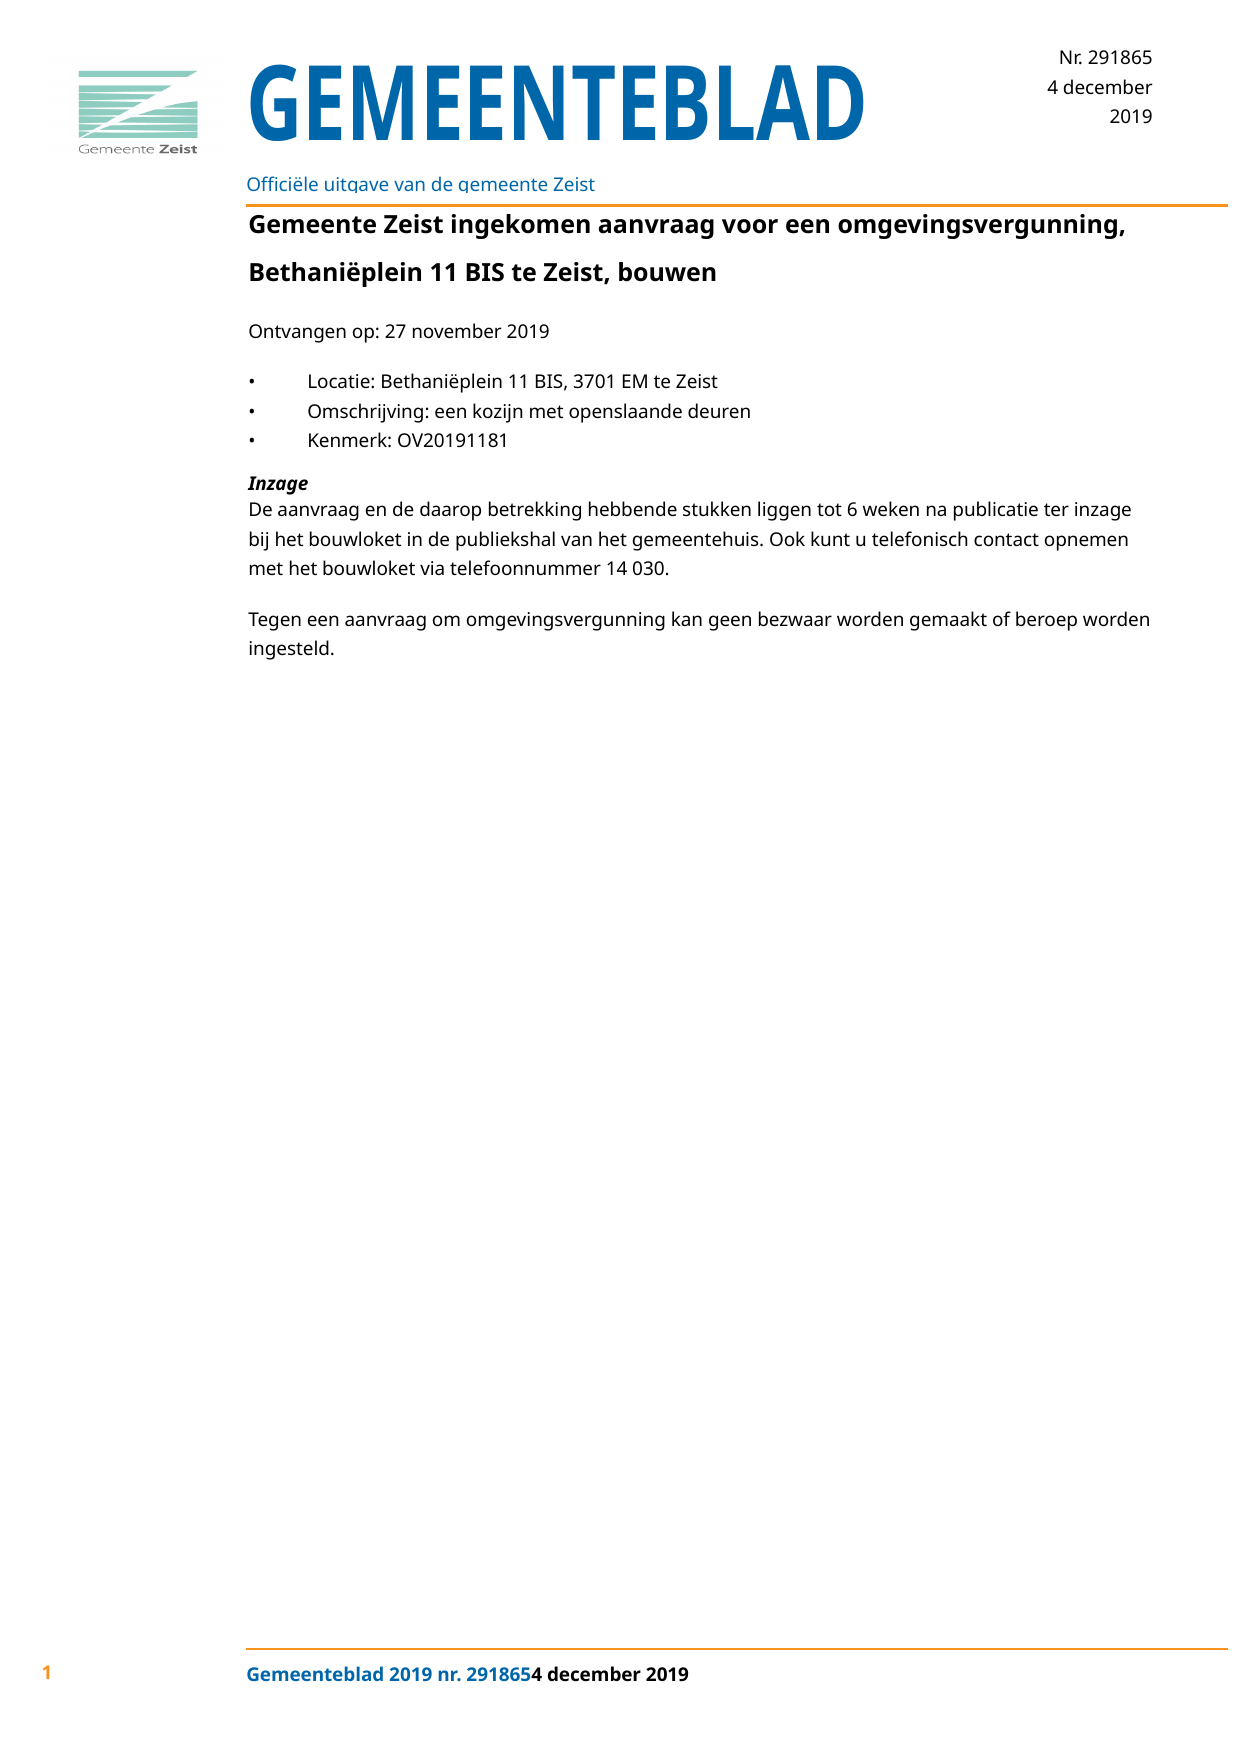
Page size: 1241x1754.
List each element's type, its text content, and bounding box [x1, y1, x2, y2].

text De aanvraag en de daarop betrekking hebbende stukken liggen tot 6 weken na publicatie ter inzage bij het bouwloket in de publiekshal van het gemeentehuis. Ook kunt u telefonisch contact opnemen met het bouwloket via telefoonnummer 14 030. [248, 496, 1152, 581]
text Tegen een aanvraag om omgevingsvergunning kan geen bezwaar worden gemaakt of beroep worden ingesteld. [248, 606, 1152, 661]
picture [41, 47, 231, 172]
text Ontvangen op: 27 november 2019 [248, 318, 1152, 344]
text Inzage [248, 471, 1152, 496]
text Gemeente Zeist ingekomen aanvraag voor een omgevingsvergunning, Bethaniëplein 11 BIS te Zeist, bouwen [248, 207, 1152, 288]
list Locatie: Bethaniëplein 11 BIS, 3701 EM te Zeist [248, 368, 1152, 394]
list Omschrijving: een kozijn met openslaande deuren [248, 398, 1152, 424]
list Kenmerk: OV20191181 [248, 427, 1152, 453]
